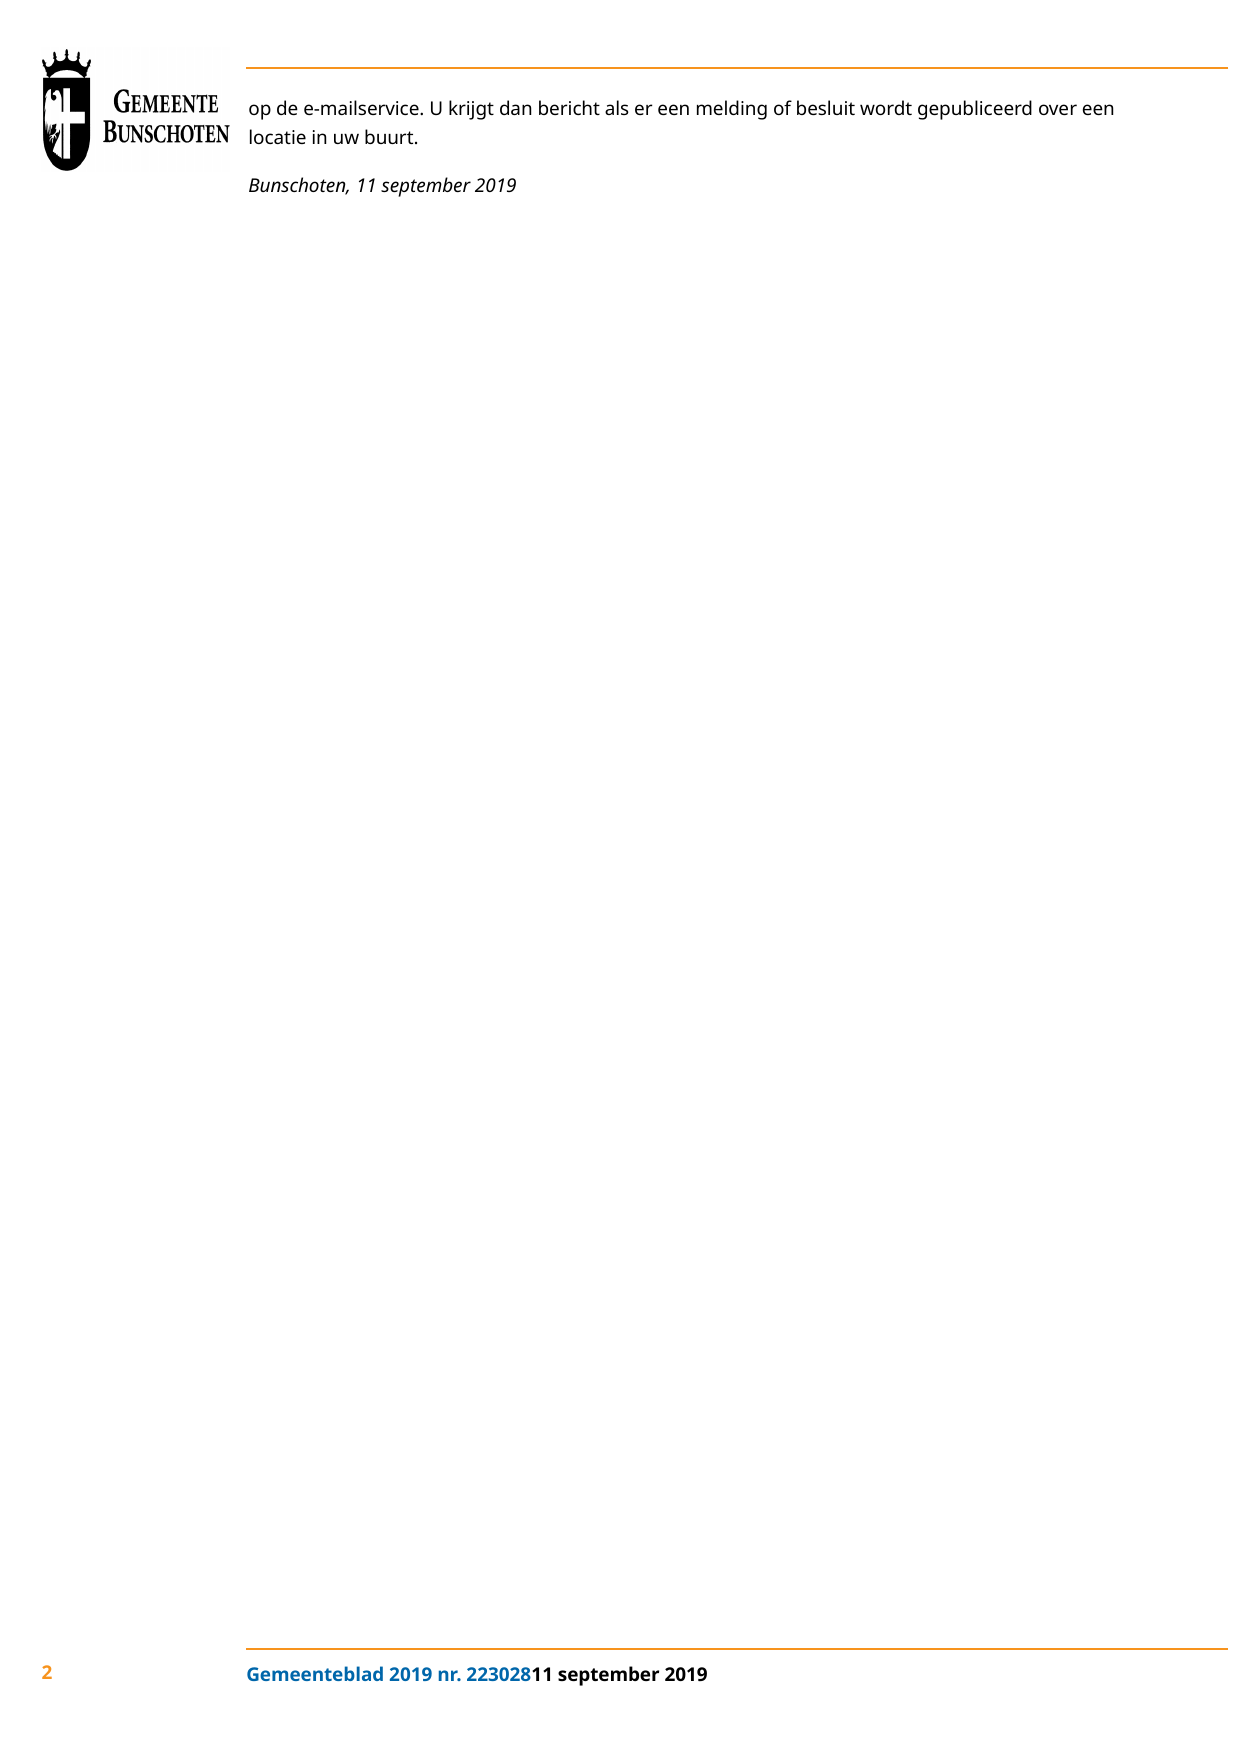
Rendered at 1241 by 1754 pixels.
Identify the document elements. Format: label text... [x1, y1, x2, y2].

text op de e-mailservice. U krijgt dan bericht als er een melding of besluit wordt gepubliceerd over een locatie in uw buurt. [248, 95, 1152, 150]
text Bunschoten, 11 september 2019 [248, 172, 1152, 198]
picture [41, 47, 231, 172]
